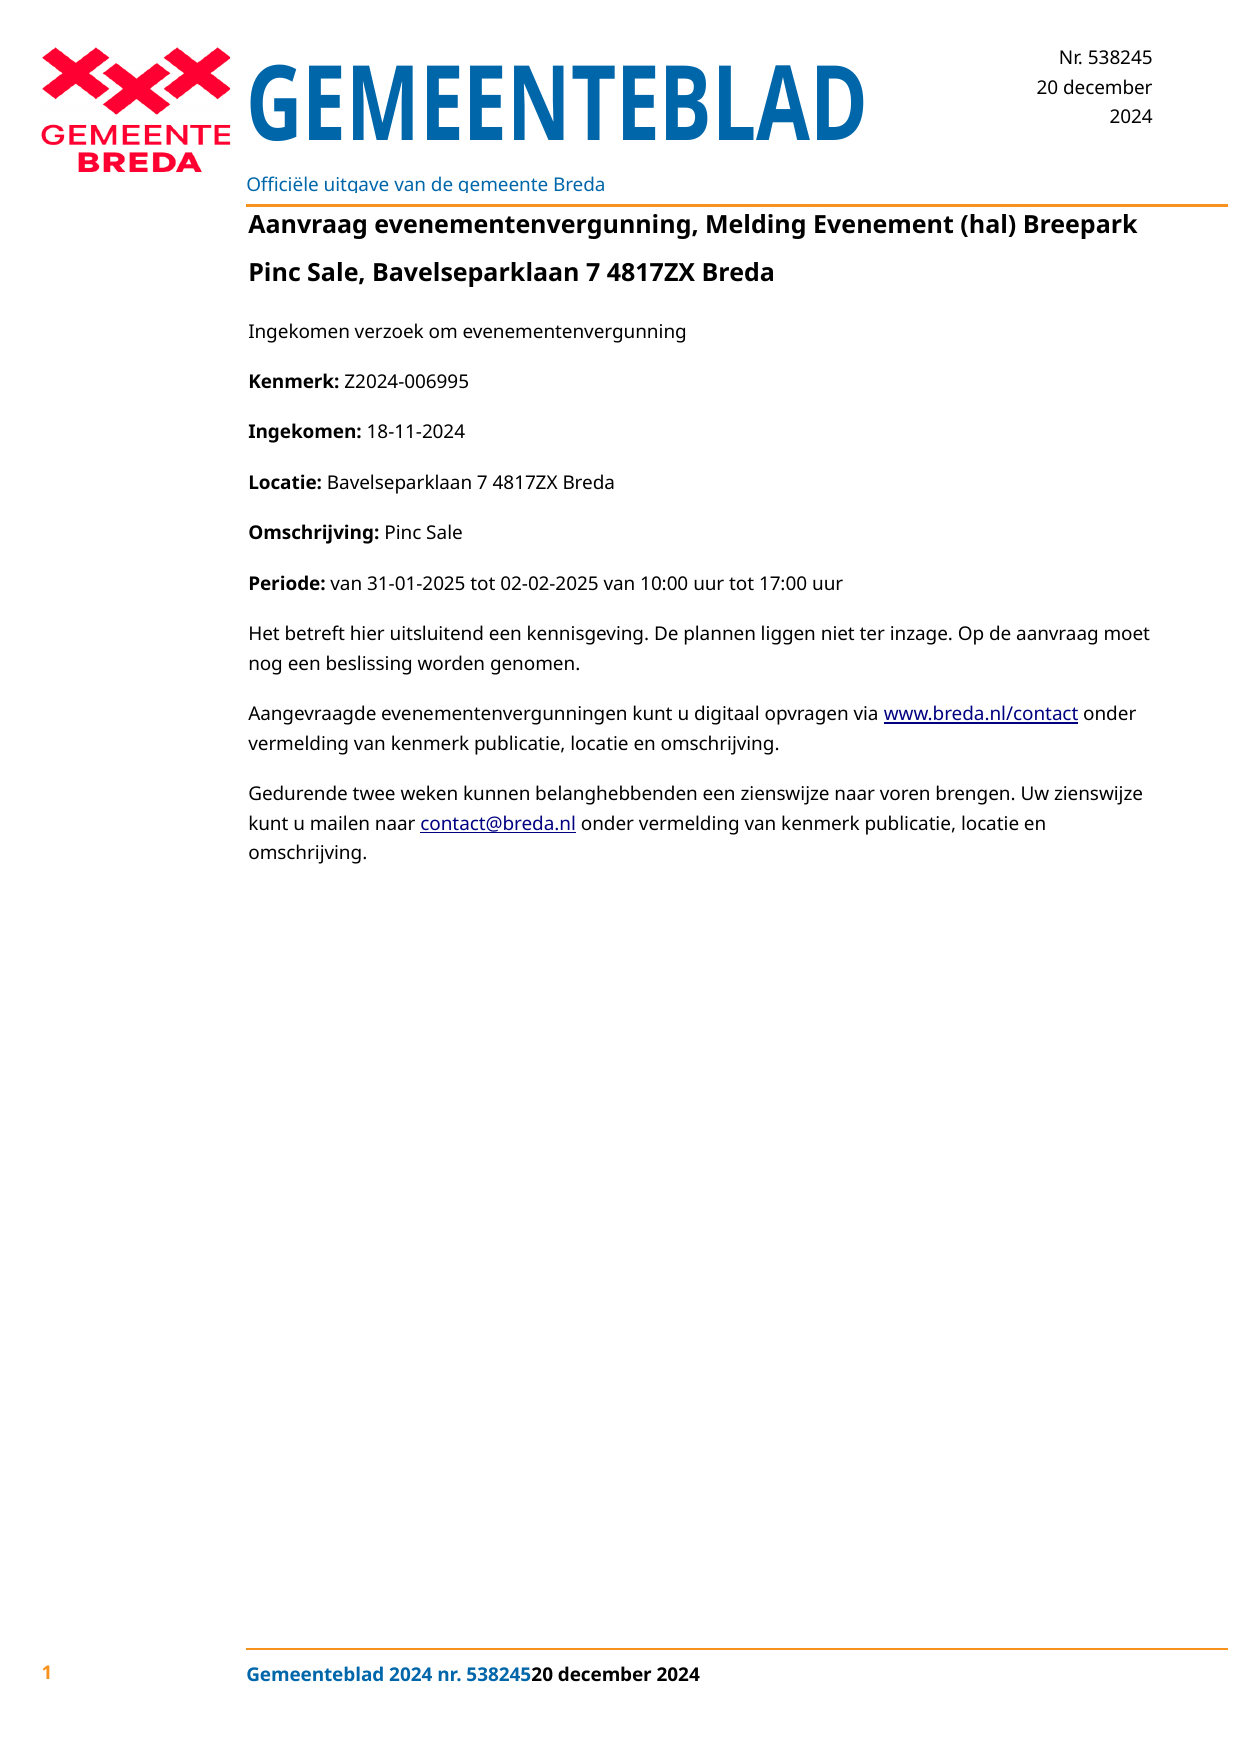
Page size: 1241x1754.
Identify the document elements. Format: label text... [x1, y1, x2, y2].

text Aanvraag evenementenvergunning, Melding Evenement (hal) Breepark Pinc Sale, Bavelseparklaan 7 4817ZX Breda [248, 207, 1152, 288]
text Kenmerk: Z2024-006995 [248, 368, 1152, 394]
picture [41, 47, 231, 172]
text Periode: van 31-01-2025 tot 02-02-2025 van 10:00 uur tot 17:00 uur [248, 570, 1152, 596]
text Ingekomen: 18-11-2024 [248, 419, 1152, 444]
text Locatie: Bavelseparklaan 7 4817ZX Breda [248, 469, 1152, 495]
text Gedurende twee weken kunnen belanghebbenden een zienswijze naar voren brengen. Uw zienswijze kunt u mailen naar contact@breda.nl onder vermelding van kenmerk publicatie, locatie en omschrijving. [248, 780, 1152, 865]
text Het betreft hier uitsluitend een kennisgeving. De plannen liggen niet ter inzage. Op de aanvraag moet nog een beslissing worden genomen. [248, 620, 1152, 676]
text Ingekomen verzoek om evenementenvergunning [248, 318, 1152, 344]
text Omschrijving: Pinc Sale [248, 519, 1152, 545]
text Aangevraagde evenementenvergunningen kunt u digitaal opvragen via www.breda.nl/contact onder vermelding van kenmerk publicatie, locatie en omschrijving. [248, 700, 1152, 756]
